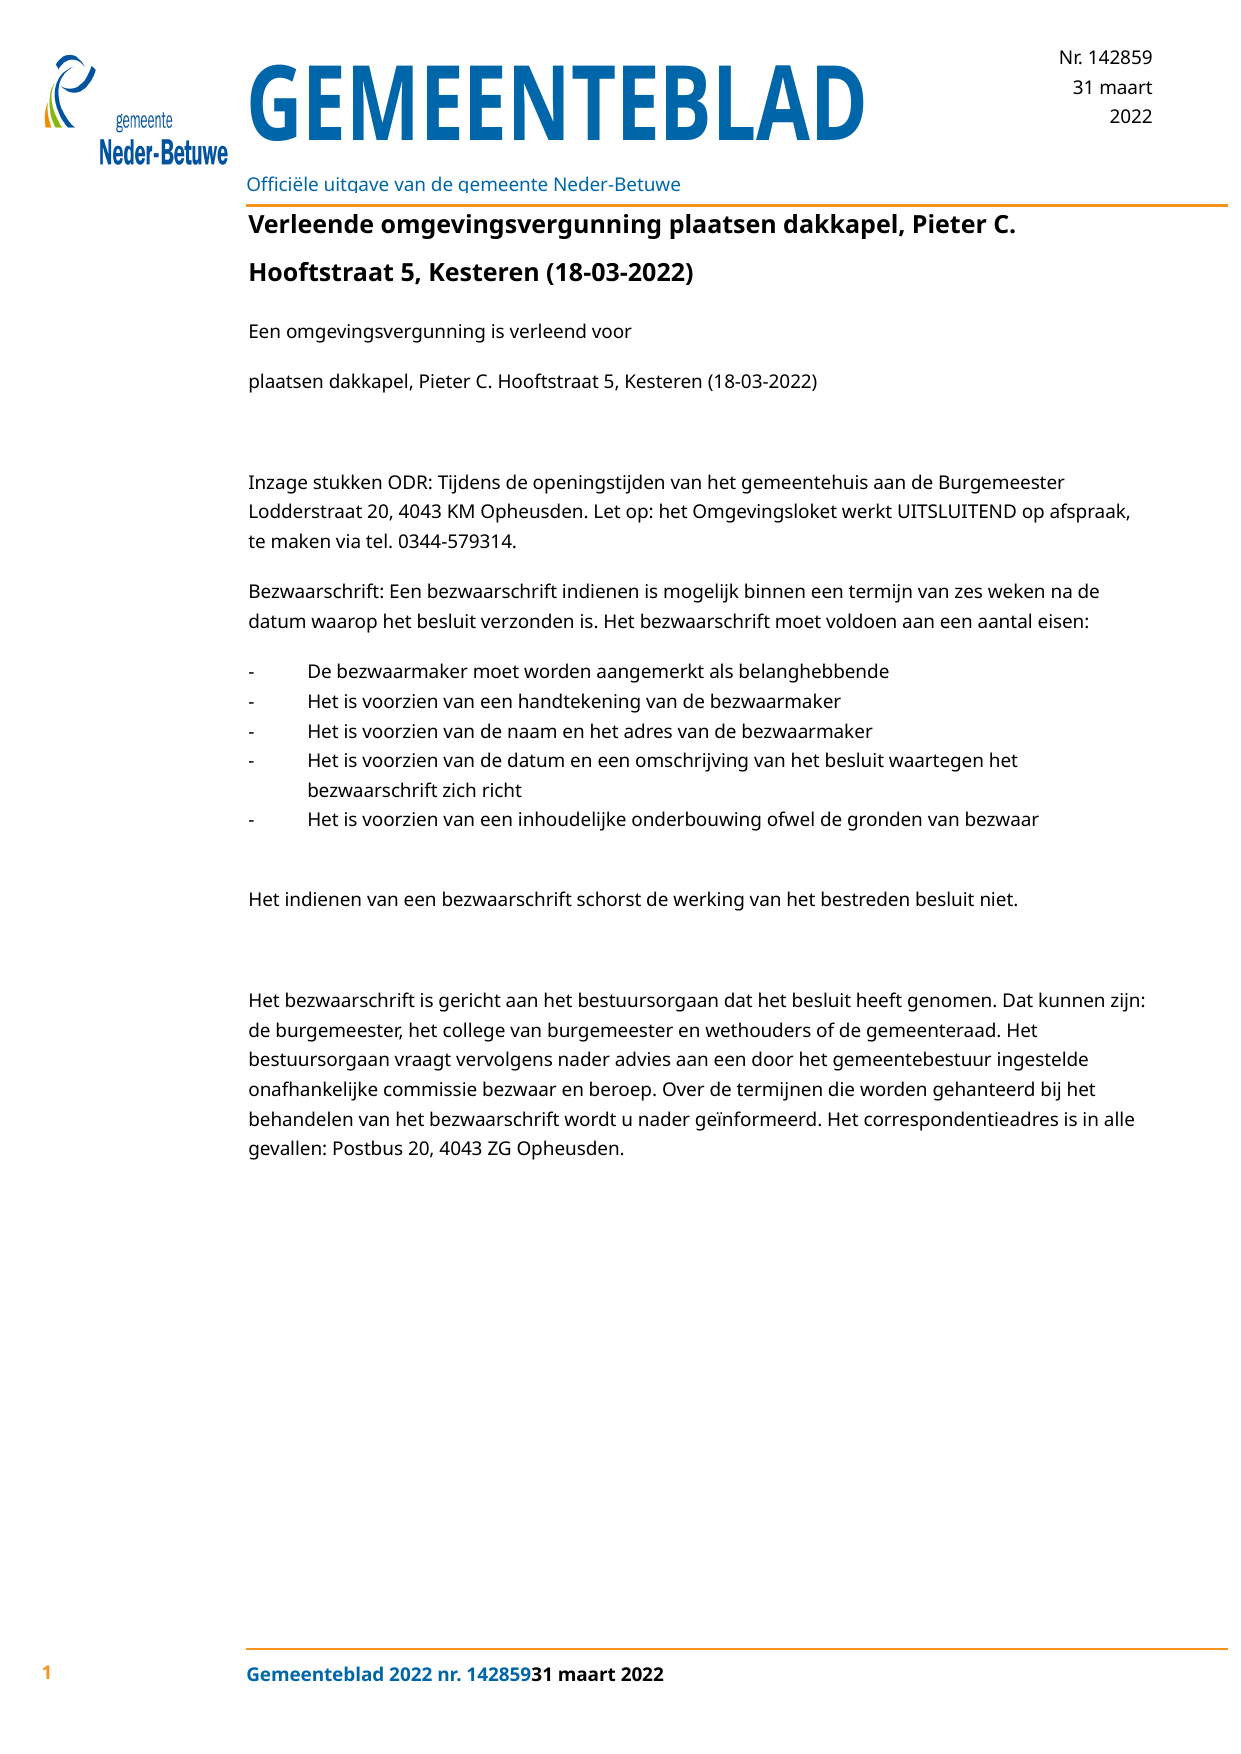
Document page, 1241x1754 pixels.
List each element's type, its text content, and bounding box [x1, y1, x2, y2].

text Verleende omgevingsvergunning plaatsen dakkapel, Pieter C. Hooftstraat 5, Kesteren (18-03-2022) [248, 207, 1152, 288]
text Het indienen van een bezwaarschrift schorst de werking van het bestreden besluit niet. [248, 887, 1152, 912]
text Het bezwaarschrift is gericht aan het bestuursorgaan dat het besluit heeft genomen. Dat kunnen zijn: de burgemeester, het college van burgemeester en wethouders of de gemeenteraad. Het bestuursorgaan vraagt vervolgens nader advies aan een door het gemeentebestuur ingestelde onafhankelijke commissie bezwaar en beroep. Over de termijnen die worden gehanteerd bij het behandelen van het bezwaarschrift wordt u nader geïnformeerd. Het correspondentieadres is in alle gevallen: Postbus 20, 4043 ZG Opheusden. [248, 987, 1152, 1161]
list De bezwaarmaker moet worden aangemerkt als belanghebbende [248, 659, 1152, 684]
list Het is voorzien van de naam en het adres van de bezwaarmaker [248, 718, 1152, 744]
list Het is voorzien van een inhoudelijke onderbouwing ofwel de gronden van bezwaar [248, 807, 1152, 832]
text plaatsen dakkapel, Pieter C. Hooftstraat 5, Kesteren (18-03-2022) [248, 368, 1152, 394]
text Inzage stukken ODR: Tijdens de openingstijden van het gemeentehuis aan de Burgemeester Lodderstraat 20, 4043 KM Opheusden. Let op: het Omgevingsloket werkt UITSLUITEND op afspraak, te maken via tel. 0344-579314. [248, 469, 1152, 554]
text Een omgevingsvergunning is verleend voor [248, 318, 1152, 344]
text Bezwaarschrift: Een bezwaarschrift indienen is mogelijk binnen een termijn van zes weken na de datum waarop het besluit verzonden is. Het bezwaarschrift moet voldoen aan een aantal eisen: [248, 579, 1152, 634]
list Het is voorzien van een handtekening van de bezwaarmaker [248, 688, 1152, 714]
list Het is voorzien van de datum en een omschrijving van het besluit waartegen het bezwaarschrift zich richt [248, 747, 1152, 803]
picture [41, 47, 231, 172]
